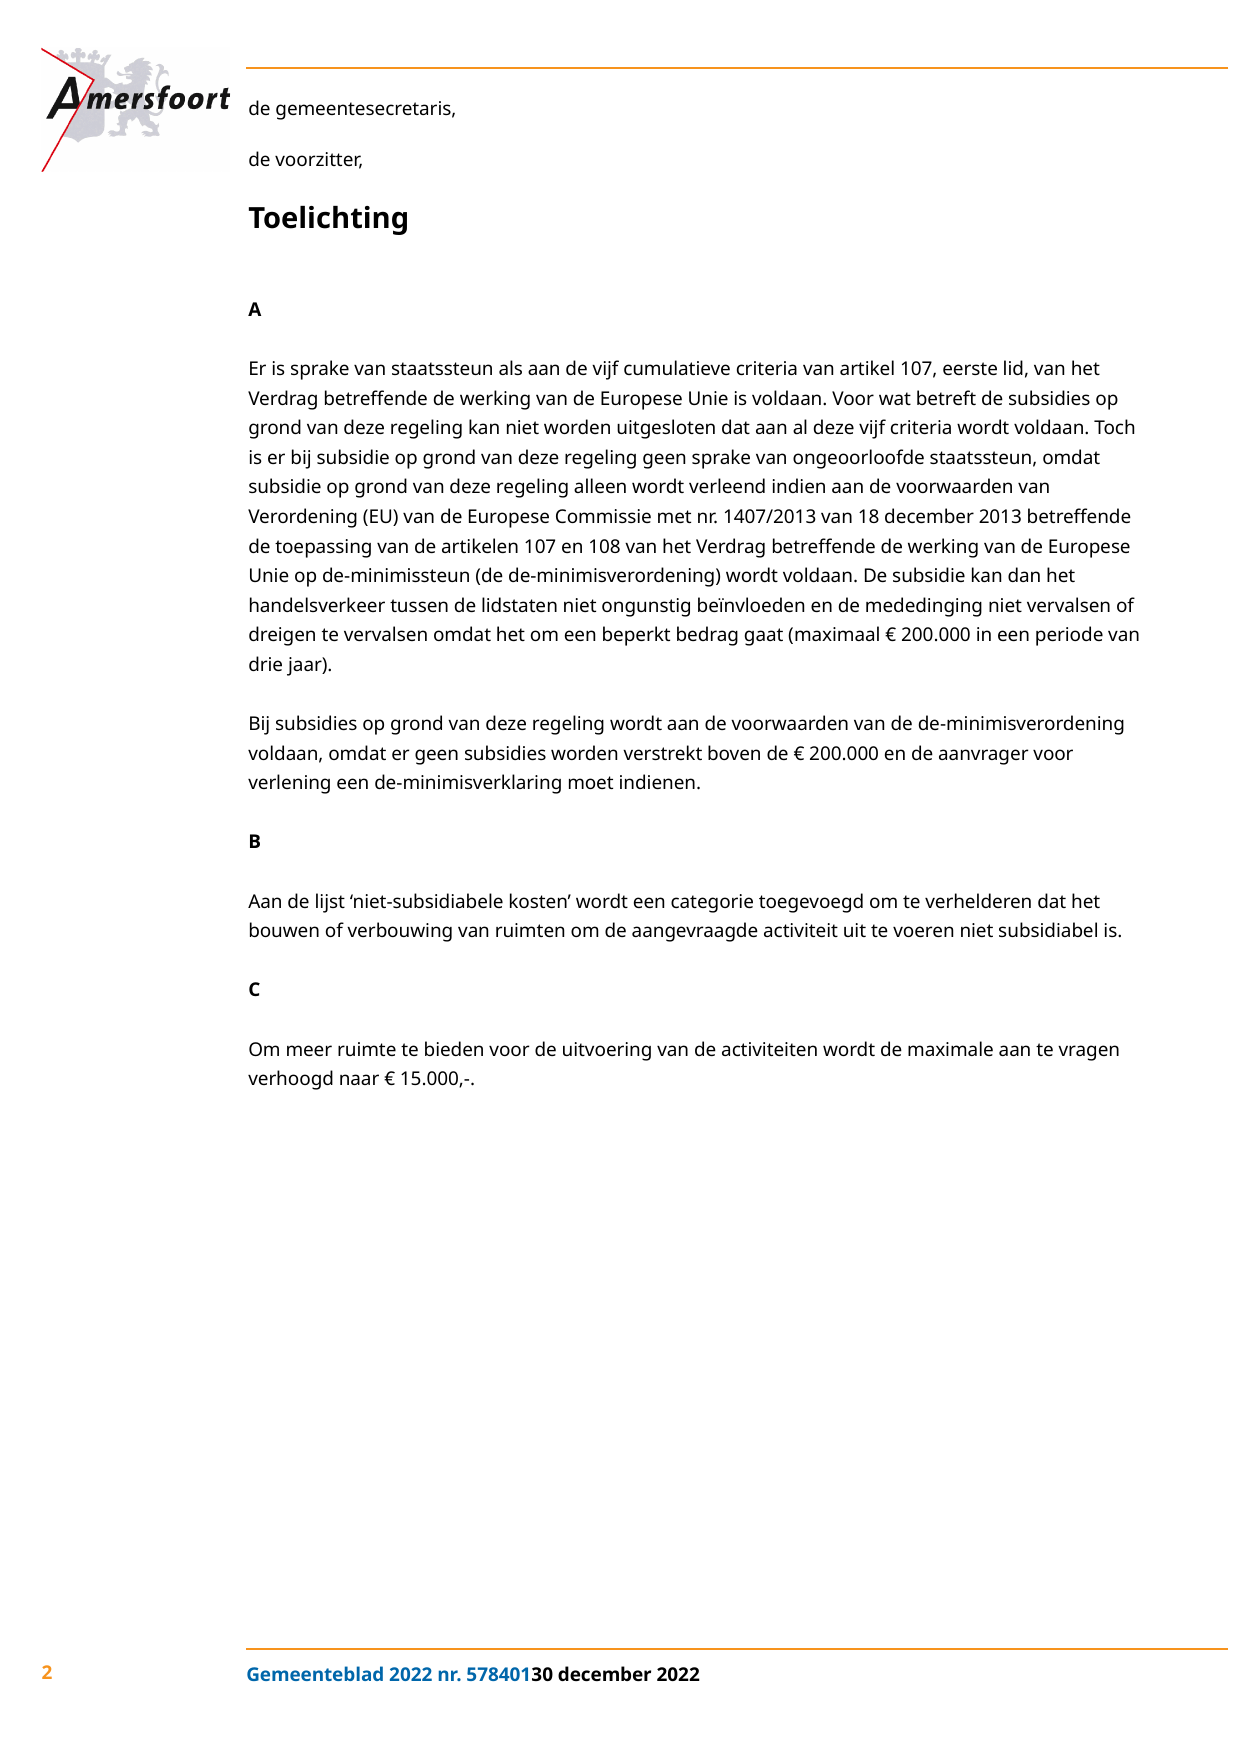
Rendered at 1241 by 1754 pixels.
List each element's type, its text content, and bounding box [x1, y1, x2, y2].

text de voorzitter, [248, 146, 1152, 172]
text Aan de lijst ‘niet-subsidiabele kosten’ wordt een categorie toegevoegd om te verhelderen dat het bouwen of verbouwing van ruimten om de aangevraagde activiteit uit te voeren niet subsidiabel is. [248, 888, 1152, 943]
text C [248, 977, 1152, 1002]
picture [41, 47, 231, 172]
text A [248, 296, 1152, 322]
text Er is sprake van staatssteun als aan de vijf cumulatieve criteria van artikel 107, eerste lid, van het Verdrag betreffende de werking van de Europese Unie is voldaan. Voor wat betreft de subsidies op grond van deze regeling kan niet worden uitgesloten dat aan al deze vijf criteria wordt voldaan. Toch is er bij subsidie op grond van deze regeling geen sprake van ongeoorloofde staatssteun, omdat subsidie op grond van deze regeling alleen wordt verleend indien aan de voorwaarden van Verordening (EU) van de Europese Commissie met nr. 1407/2013 van 18 december 2013 betreffende de toepassing van de artikelen 107 en 108 van het Verdrag betreffende de werking van de Europese Unie op de-minimissteun (de de-minimisverordening) wordt voldaan. De subsidie kan dan het handelsverkeer tussen de lidstaten niet ongunstig beïnvloeden en de mededinging niet vervalsen of dreigen te vervalsen omdat het om een beperkt bedrag gaat (maximaal € 200.000 in een periode van drie jaar). [248, 355, 1152, 677]
text Bij subsidies op grond van deze regeling wordt aan de voorwaarden van de de-minimisverordening voldaan, omdat er geen subsidies worden verstrekt boven de € 200.000 en de aanvrager voor verlening een de-minimisverklaring moet indienen. [248, 710, 1152, 795]
text de gemeentesecretaris, [248, 95, 1152, 121]
text B [248, 829, 1152, 854]
text Om meer ruimte te bieden voor de uitvoering van de activiteiten wordt de maximale aan te vragen verhoogd naar € 15.000,-. [248, 1036, 1152, 1091]
text Toelichting [248, 198, 1152, 237]
